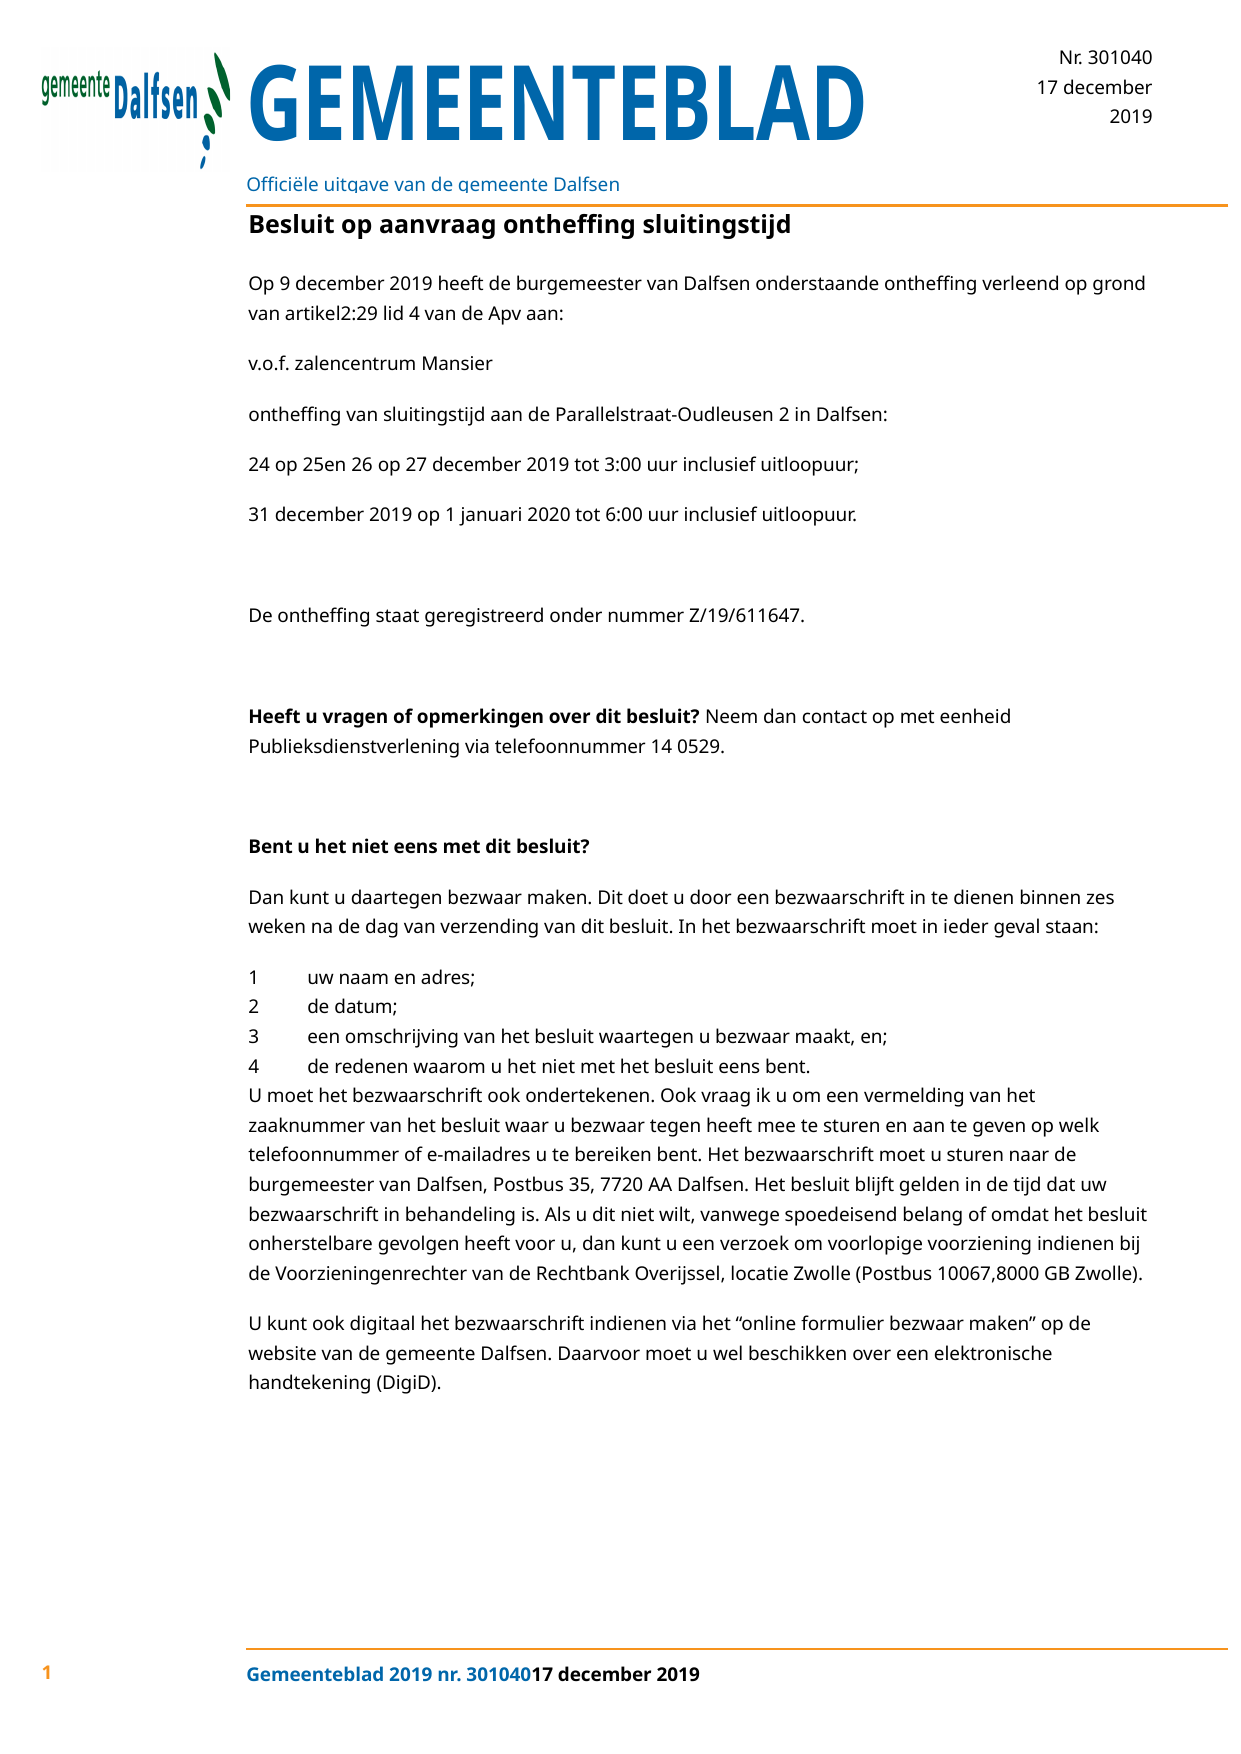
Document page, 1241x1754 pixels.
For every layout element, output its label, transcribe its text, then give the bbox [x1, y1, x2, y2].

text De ontheffing staat geregistreerd onder nummer Z/19/611647. [248, 602, 1152, 628]
text Op 9 december 2019 heeft de burgemeester van Dalfsen onderstaande ontheffing verleend op grond van artikel2:29 lid 4 van de Apv aan: [248, 270, 1152, 326]
list de datum; [248, 994, 1152, 1019]
text U kunt ook digitaal het bezwaarschrift indienen via het “online formulier bezwaar maken” op de website van de gemeente Dalfsen. Daarvoor moet u wel beschikken over een elektronische handtekening (DigiD). [248, 1310, 1152, 1395]
text ontheffing van sluitingstijd aan de Parallelstraat-Oudleusen 2 in Dalfsen: [248, 401, 1152, 426]
text Dan kunt u daartegen bezwaar maken. Dit doet u door een bezwaarschrift in te dienen binnen zes weken na de dag van verzending van dit besluit. In het bezwaarschrift moet in ieder geval staan: [248, 884, 1152, 939]
list de redenen waarom u het niet met het besluit eens bent. [248, 1053, 1152, 1078]
text 24 op 25en 26 op 27 december 2019 tot 3:00 uur inclusief uitloopuur; [248, 451, 1152, 477]
picture [41, 47, 231, 172]
list uw naam en adres; [248, 964, 1152, 990]
text U moet het bezwaarschrift ook ondertekenen. Ook vraag ik u om een vermelding van het zaaknummer van het besluit waar u bezwaar tegen heeft mee te sturen en aan te geven op welk telefoonnummer of e-mailadres u te bereiken bent. Het bezwaarschrift moet u sturen naar de burgemeester van Dalfsen, Postbus 35, 7720 AA Dalfsen. Het besluit blijft gelden in de tijd dat uw bezwaarschrift in behandeling is. Als u dit niet wilt, vanwege spoedeisend belang of omdat het besluit onherstelbare gevolgen heeft voor u, dan kunt u een verzoek om voorlopige voorziening indienen bij de Voorzieningenrechter van de Rechtbank Overijssel, locatie Zwolle (Postbus 10067,8000 GB Zwolle). [248, 1082, 1152, 1286]
list een omschrijving van het besluit waartegen u bezwaar maakt, en; [248, 1023, 1152, 1049]
text Heeft u vragen of opmerkingen over dit besluit? Neem dan contact op met eenheid Publieksdienstverlening via telefoonnummer 14 0529. [248, 703, 1152, 758]
text v.o.f. zalencentrum Mansier [248, 350, 1152, 376]
text Besluit op aanvraag ontheffing sluitingstijd [248, 207, 1152, 241]
text Bent u het niet eens met dit besluit? [248, 834, 1152, 859]
text 31 december 2019 op 1 januari 2020 tot 6:00 uur inclusief uitloopuur. [248, 502, 1152, 527]
